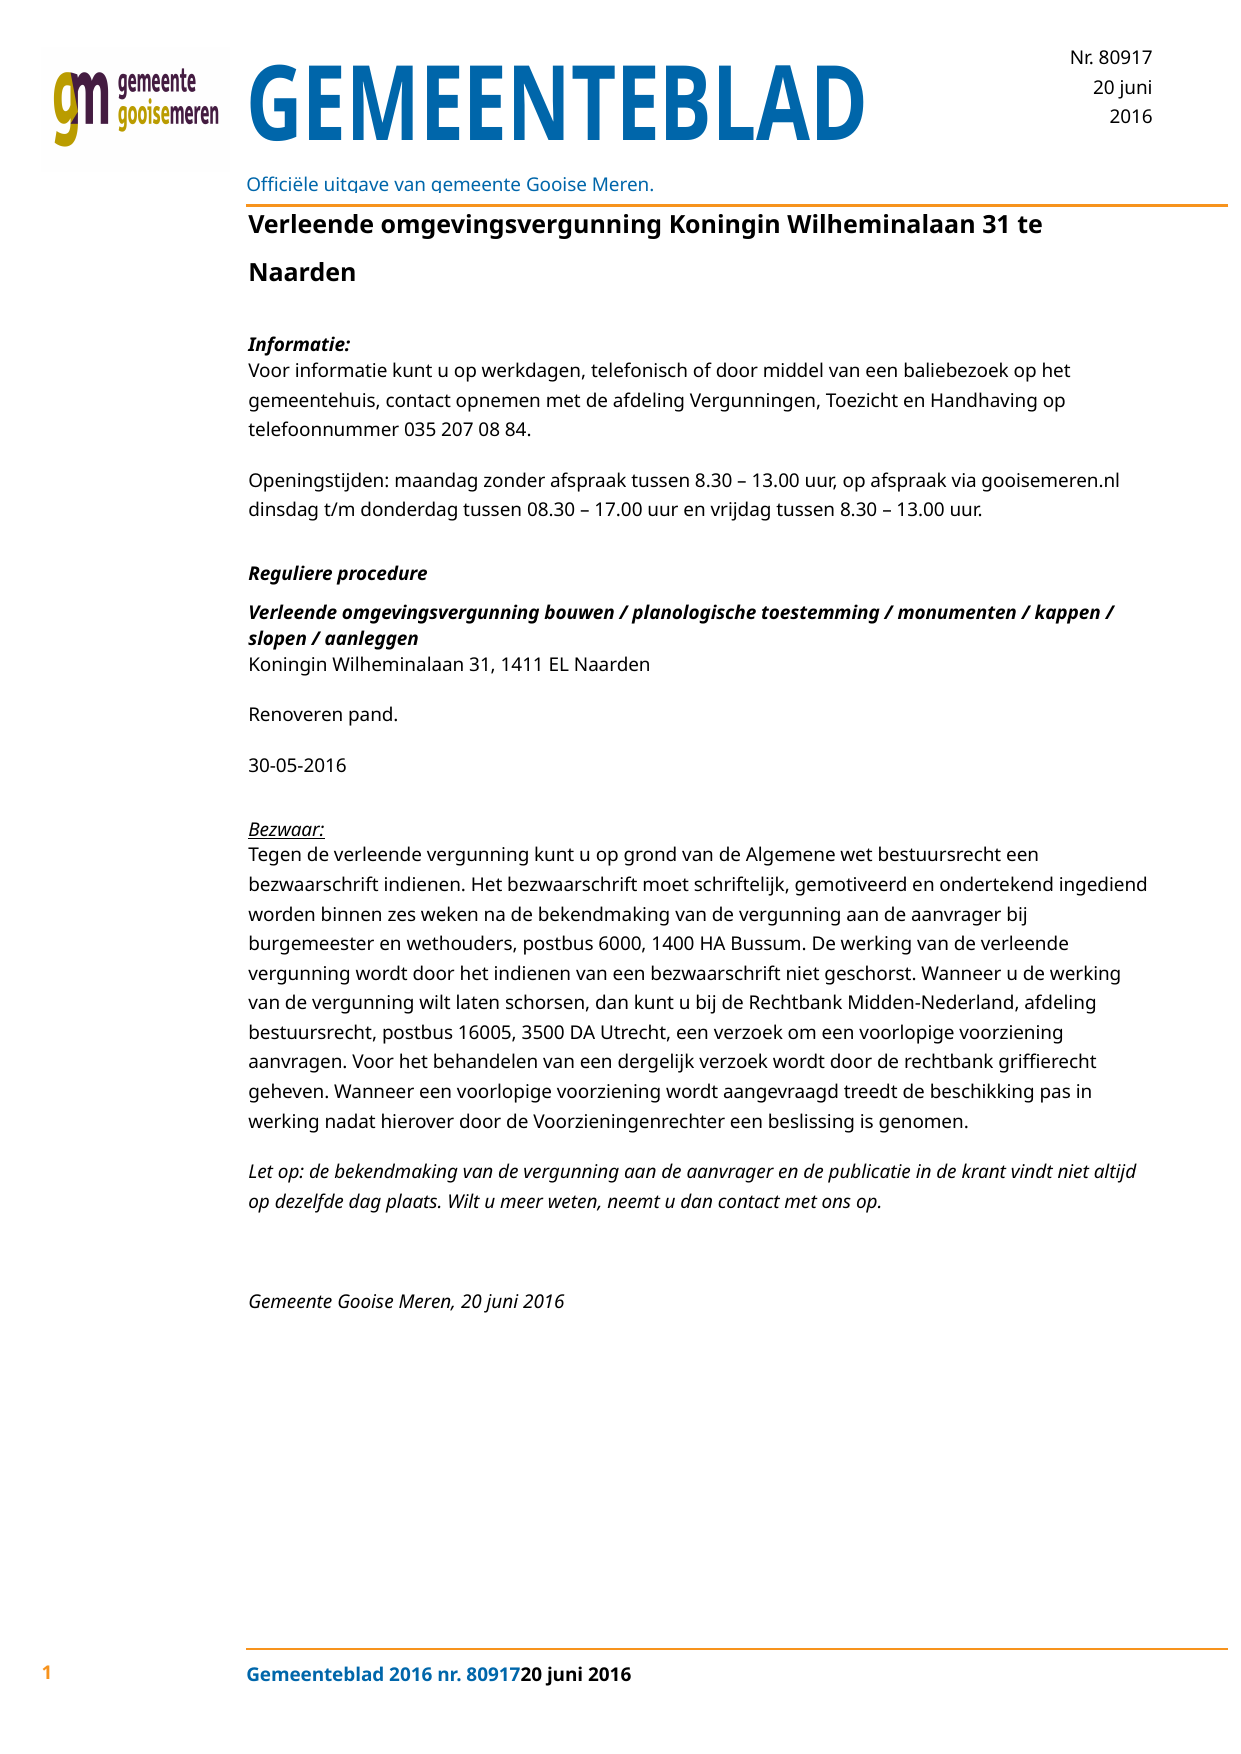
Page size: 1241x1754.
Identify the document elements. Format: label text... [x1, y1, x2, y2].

text Reguliere procedure [248, 560, 1152, 586]
text Koningin Wilheminalaan 31, 1411 EL Naarden [248, 651, 1152, 677]
text Verleende omgevingsvergunning Koningin Wilheminalaan 31 te Naarden [248, 207, 1152, 288]
picture [41, 47, 231, 172]
text Openingstijden: maandag zonder afspraak tussen 8.30 – 13.00 uur, op afspraak via gooisemeren.nl dinsdag t/m donderdag tussen 08.30 – 17.00 uur en vrijdag tussen 8.30 – 13.00 uur. [248, 467, 1152, 522]
text Informatie: [248, 331, 1152, 357]
text Gemeente Gooise Meren, 20 juni 2016 [248, 1289, 1152, 1314]
text Let op: de bekendmaking van de vergunning aan de aanvrager en de publicatie in de krant vindt niet altijd op dezelfde dag plaats. Wilt u meer weten, neemt u dan contact met ons op. [248, 1158, 1152, 1213]
text Bezwaar: [248, 816, 1152, 842]
text Verleende omgevingsvergunning bouwen / planologische toestemming / monumenten / kappen / slopen / aanleggen [248, 599, 1152, 651]
text Renoveren pand. [248, 701, 1152, 727]
text Voor informatie kunt u op werkdagen, telefonisch of door middel van een baliebezoek op het gemeentehuis, contact opnemen met de afdeling Vergunningen, Toezicht en Handhaving op telefoonnummer 035 207 08 84. [248, 357, 1152, 442]
text Tegen de verleende vergunning kunt u op grond van de Algemene wet bestuursrecht een bezwaarschrift indienen. Het bezwaarschrift moet schriftelijk, gemotiveerd en ondertekend ingediend worden binnen zes weken na de bekendmaking van de vergunning aan de aanvrager bij burgemeester en wethouders, postbus 6000, 1400 HA Bussum. De werking van de verleende vergunning wordt door het indienen van een bezwaarschrift niet geschorst. Wanneer u de werking van de vergunning wilt laten schorsen, dan kunt u bij de Rechtbank Midden-Nederland, afdeling bestuursrecht, postbus 16005, 3500 DA Utrecht, een verzoek om een voorlopige voorziening aanvragen. Voor het behandelen van een dergelijk verzoek wordt door de rechtbank griffierecht geheven. Wanneer een voorlopige voorziening wordt aangevraagd treedt de beschikking pas in werking nadat hierover door de Voorzieningenrechter een beslissing is genomen. [248, 842, 1152, 1133]
text 30-05-2016 [248, 752, 1152, 778]
